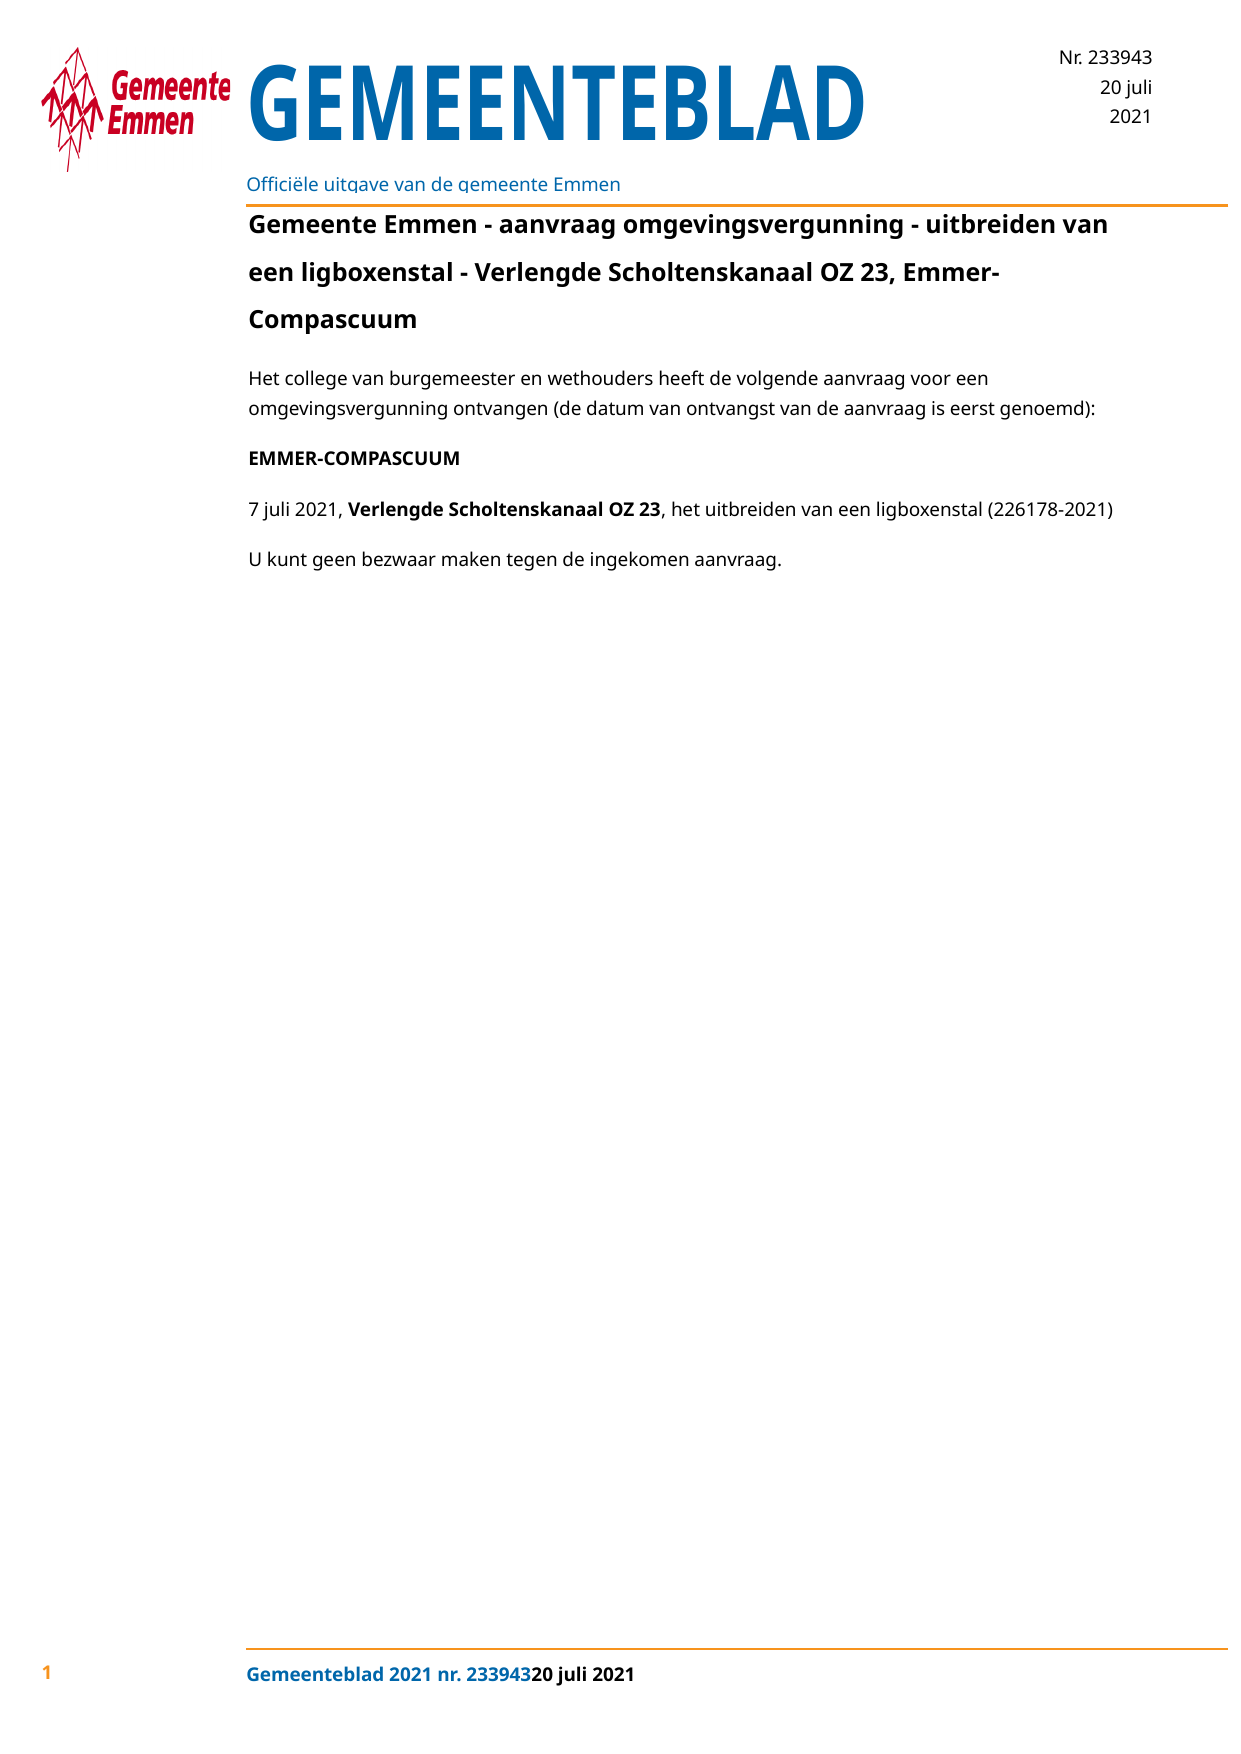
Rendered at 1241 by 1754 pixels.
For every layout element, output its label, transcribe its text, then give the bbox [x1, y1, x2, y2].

text 7 juli 2021, Verlengde Scholtenskanaal OZ 23, het uitbreiden van een ligboxenstal (226178-2021) [248, 496, 1152, 522]
text Gemeente Emmen - aanvraag omgevingsvergunning - uitbreiden van een ligboxenstal - Verlengde Scholtenskanaal OZ 23, Emmer-Compascuum [248, 207, 1152, 336]
text U kunt geen bezwaar maken tegen de ingekomen aanvraag. [248, 546, 1152, 572]
picture [41, 47, 231, 172]
text EMMER-COMPASCUUM [248, 446, 1152, 471]
text Het college van burgemeester en wethouders heeft de volgende aanvraag voor een omgevingsvergunning ontvangen (de datum van ontvangst van de aanvraag is eerst genoemd): [248, 366, 1152, 421]
